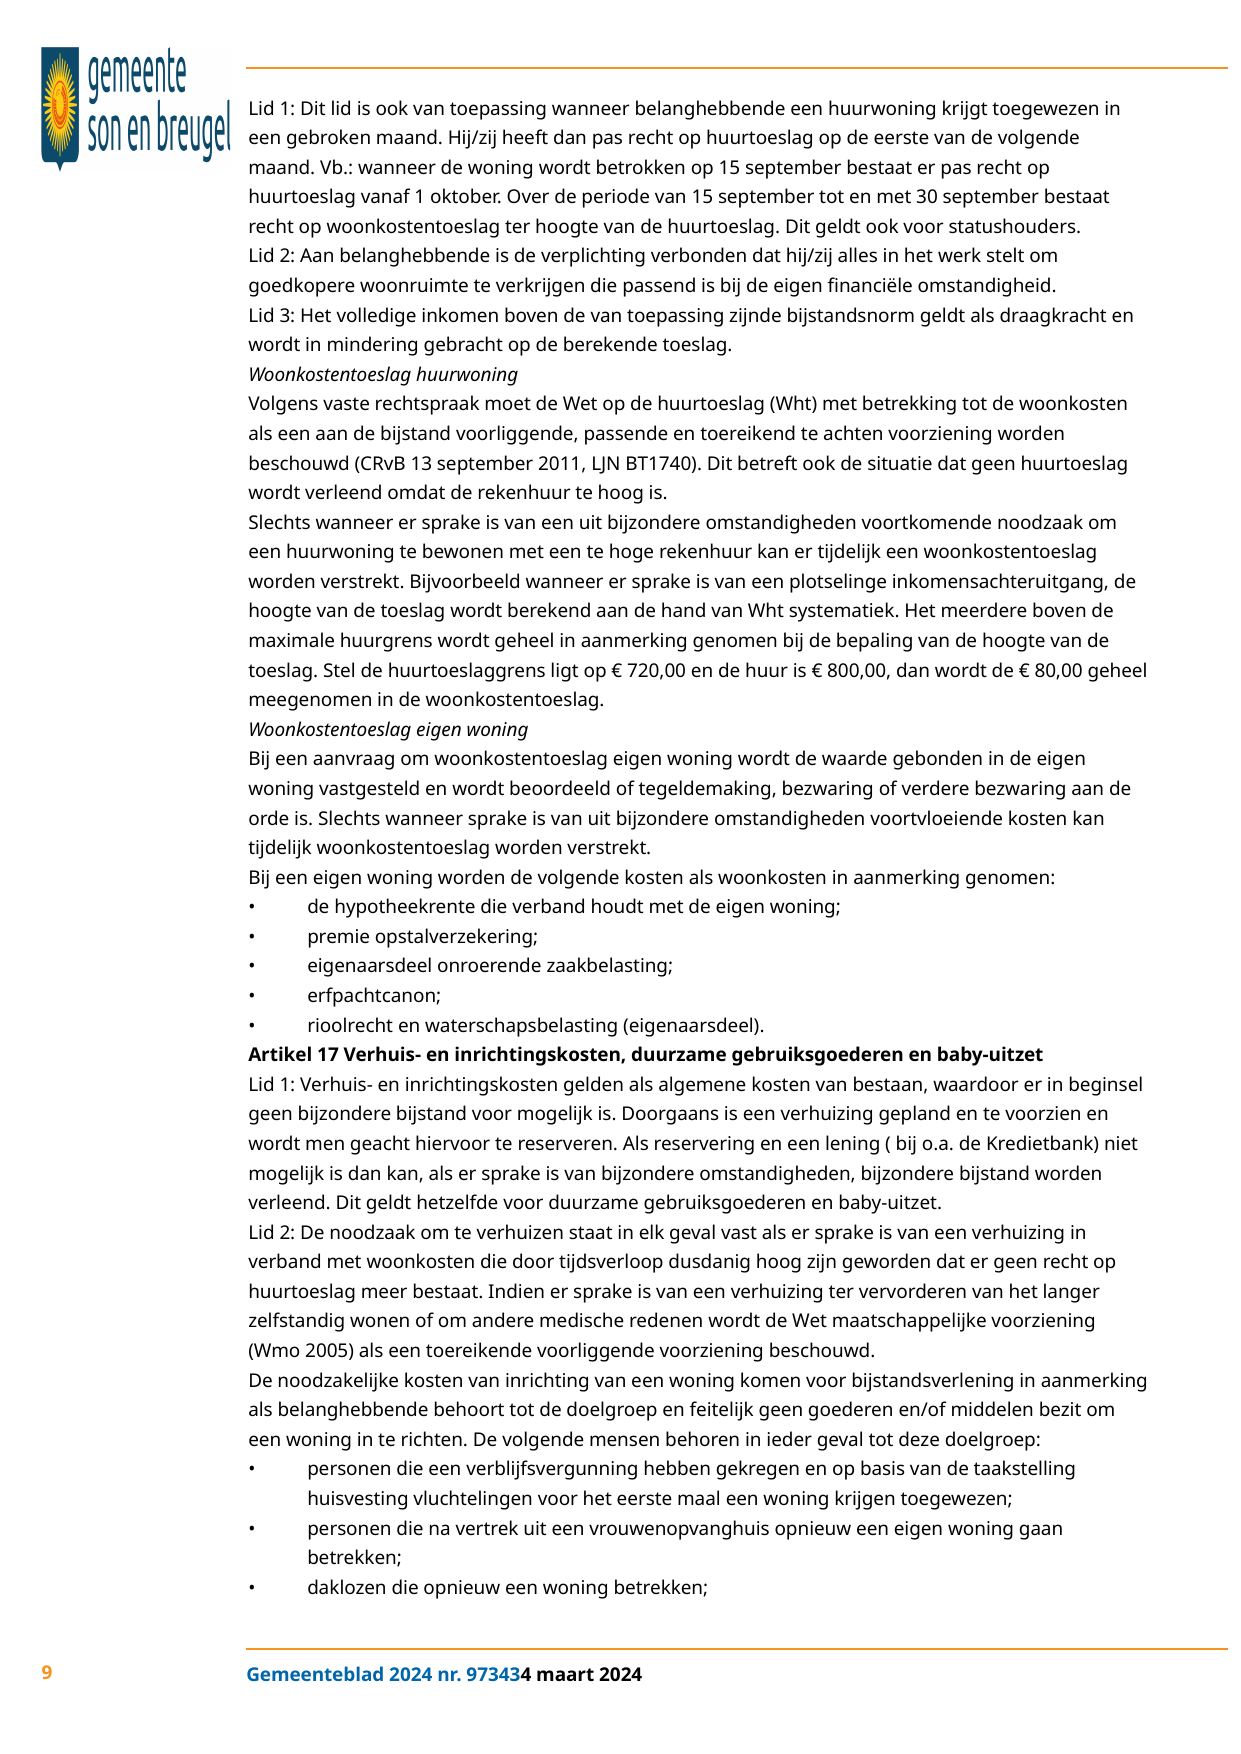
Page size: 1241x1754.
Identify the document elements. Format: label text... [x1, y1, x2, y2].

text Lid 2: Aan belanghebbende is de verplichting verbonden dat hij/zij alles in het werk stelt om goedkopere woonruimte te verkrijgen die passend is bij de eigen financiële omstandigheid. [248, 243, 1152, 298]
text Lid 2: De noodzaak om te verhuizen staat in elk geval vast als er sprake is van een verhuizing in verband met woonkosten die door tijdsverloop dusdanig hoog zijn geworden dat er geen recht op huurtoeslag meer bestaat. Indien er sprake is van een verhuizing ter vervorderen van het langer zelfstandig wonen of om andere medische redenen wordt de Wet maatschappelijke voorziening (Wmo 2005) als een toereikende voorliggende voorziening beschouwd. [248, 1219, 1152, 1363]
list de hypotheekrente die verband houdt met de eigen woning; [248, 893, 1152, 919]
list erfpachtcanon; [248, 982, 1152, 1008]
list personen die een verblijfsvergunning hebben gekregen en op basis van de taakstelling huisvesting vluchtelingen voor het eerste maal een woning krijgen toegewezen; [248, 1456, 1152, 1511]
text Volgens vaste rechtspraak moet de Wet op de huurtoeslag (Wht) met betrekking tot de woonkosten als een aan de bijstand voorliggende, passende en toereikend te achten voorziening worden beschouwd (CRvB 13 september 2011, LJN BT1740). Dit betreft ook de situatie dat geen huurtoeslag wordt verleend omdat de rekenhuur te hoog is. [248, 391, 1152, 505]
list personen die na vertrek uit een vrouwenopvanghuis opnieuw een eigen woning gaan betrekken; [248, 1515, 1152, 1570]
text Woonkostentoeslag eigen woning [248, 716, 1152, 742]
text Lid 3: Het volledige inkomen boven de van toepassing zijnde bijstandsnorm geldt als draagkracht en wordt in mindering gebracht op de berekende toeslag. [248, 302, 1152, 357]
text Slechts wanneer er sprake is van een uit bijzondere omstandigheden voortkomende noodzaak om een huurwoning te bewonen met een te hoge rekenhuur kan er tijdelijk een woonkostentoeslag worden verstrekt. Bijvoorbeeld wanneer er sprake is van een plotselinge inkomensachteruitgang, de hoogte van de toeslag wordt berekend aan de hand van Wht systematiek. Het meerdere boven de maximale huurgrens wordt geheel in aanmerking genomen bij de bepaling van de hoogte van de toeslag. Stel de huurtoeslaggrens ligt op € 720,00 en de huur is € 800,00, dan wordt de € 80,00 geheel meegenomen in de woonkostentoeslag. [248, 509, 1152, 712]
text De noodzakelijke kosten van inrichting van een woning komen voor bijstandsverlening in aanmerking als belanghebbende behoort tot de doelgroep en feitelijk geen goederen en/of middelen bezit om een woning in te richten. De volgende mensen behoren in ieder geval tot deze doelgroep: [248, 1367, 1152, 1452]
text Bij een aanvraag om woonkostentoeslag eigen woning wordt de waarde gebonden in de eigen woning vastgesteld en wordt beoordeeld of tegeldemaking, bezwaring of verdere bezwaring aan de orde is. Slechts wanneer sprake is van uit bijzondere omstandigheden voortvloeiende kosten kan tijdelijk woonkostentoeslag worden verstrekt. [248, 746, 1152, 860]
list rioolrecht en waterschapsbelasting (eigenaarsdeel). [248, 1012, 1152, 1038]
list premie opstalverzekering; [248, 923, 1152, 949]
text Bij een eigen woning worden de volgende kosten als woonkosten in aanmerking genomen: [248, 864, 1152, 890]
text Lid 1: Dit lid is ook van toepassing wanneer belanghebbende een huurwoning krijgt toegewezen in een gebroken maand. Hij/zij heeft dan pas recht op huurtoeslag op de eerste van de volgende maand. Vb.: wanneer de woning wordt betrokken op 15 september bestaat er pas recht op huurtoeslag vanaf 1 oktober. Over de periode van 15 september tot en met 30 september bestaat recht op woonkostentoeslag ter hoogte van de huurtoeslag. Dit geldt ook voor statushouders. [248, 95, 1152, 239]
text Woonkostentoeslag huurwoning [248, 361, 1152, 387]
picture [41, 47, 231, 172]
list daklozen die opnieuw een woning betrekken; [248, 1574, 1152, 1600]
text Artikel 17 Verhuis- en inrichtingskosten, duurzame gebruiksgoederen en baby-uitzet [248, 1041, 1152, 1067]
list eigenaarsdeel onroerende zaakbelasting; [248, 953, 1152, 978]
text Lid 1: Verhuis- en inrichtingskosten gelden als algemene kosten van bestaan, waardoor er in beginsel geen bijzondere bijstand voor mogelijk is. Doorgaans is een verhuizing gepland en te voorzien en wordt men geacht hiervoor te reserveren. Als reservering en een lening ( bij o.a. de Kredietbank) niet mogelijk is dan kan, als er sprake is van bijzondere omstandigheden, bijzondere bijstand worden verleend. Dit geldt hetzelfde voor duurzame gebruiksgoederen en baby-uitzet. [248, 1071, 1152, 1215]
